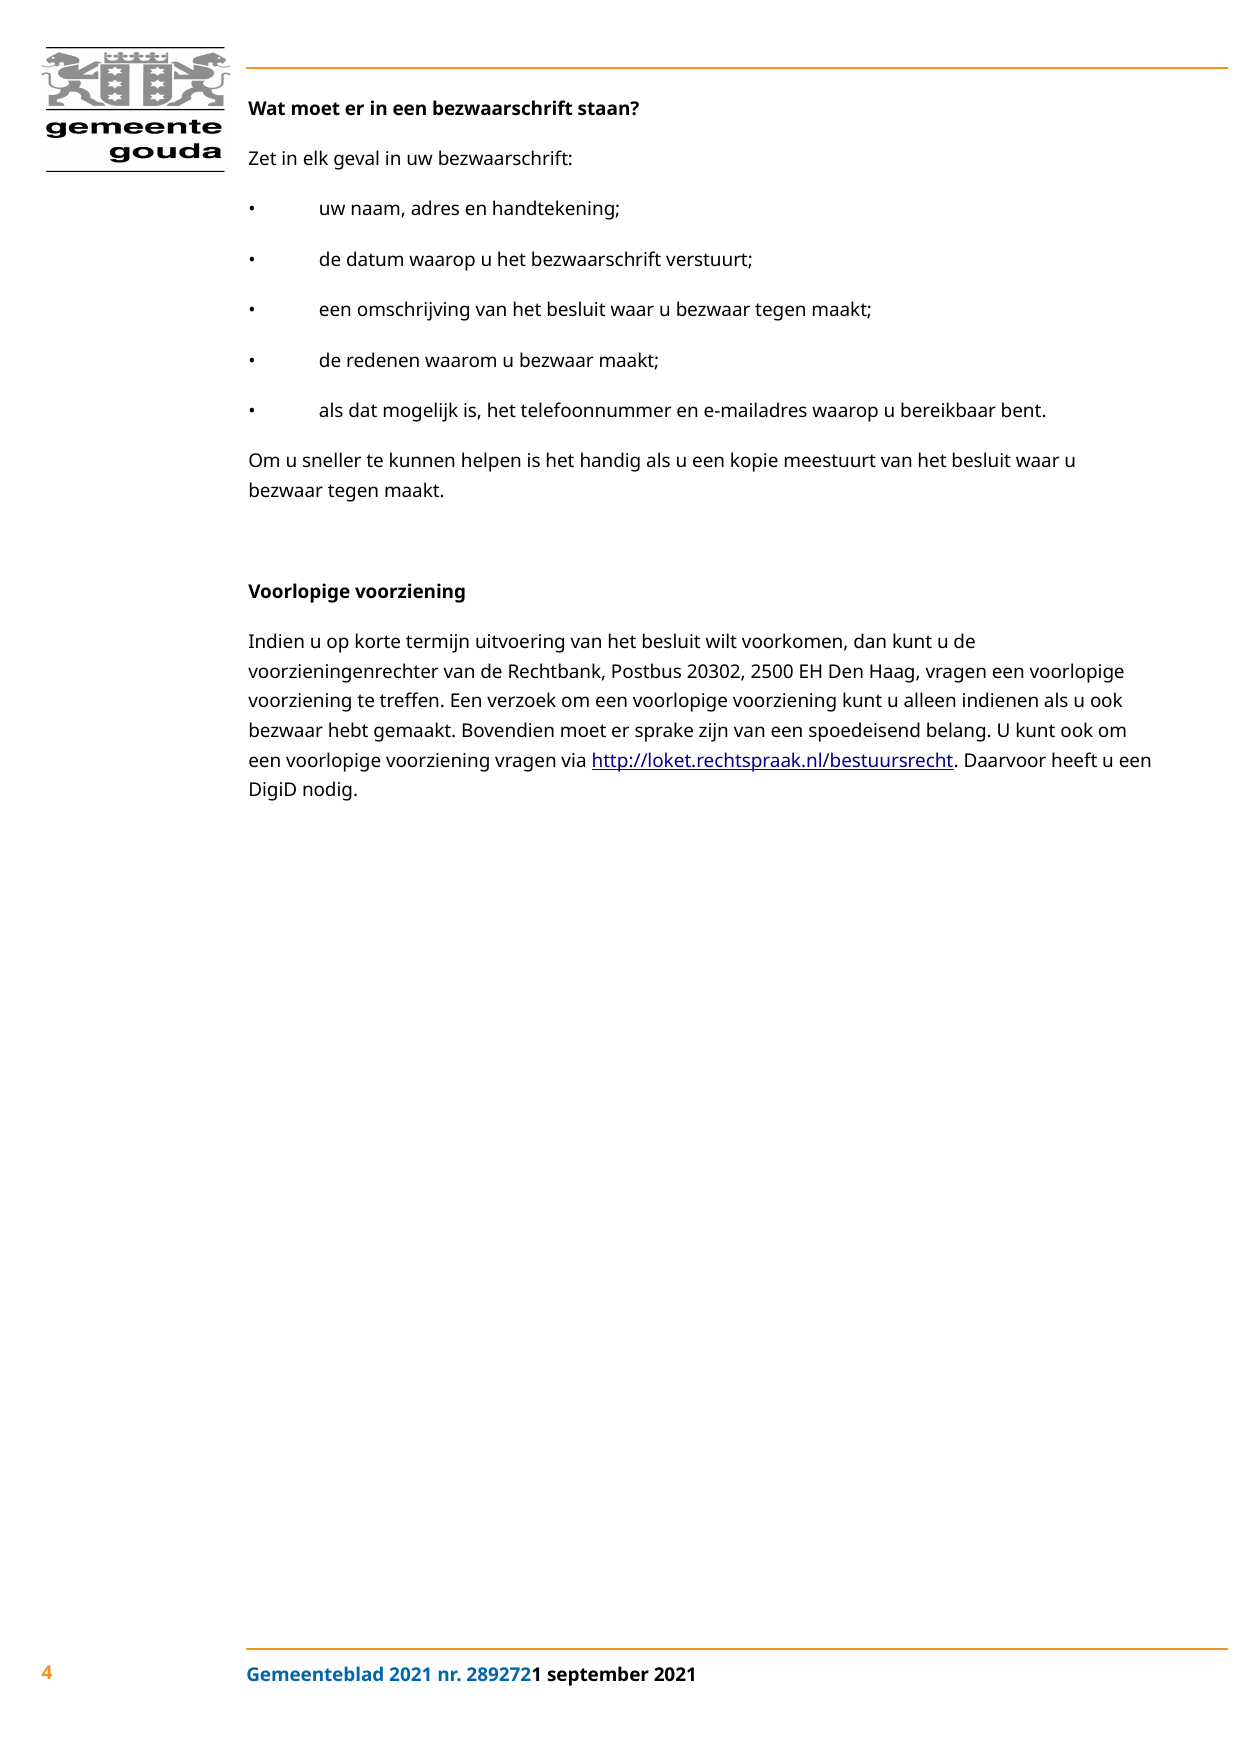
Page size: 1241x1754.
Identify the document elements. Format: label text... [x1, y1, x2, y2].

text • uw naam, adres en handtekening; [248, 196, 1152, 221]
text • als dat mogelijk is, het telefoonnummer en e-mailadres waarop u bereikbaar bent. [248, 397, 1152, 423]
text Voorlopige voorziening [248, 578, 1152, 604]
picture [41, 47, 231, 172]
text • de redenen waarom u bezwaar maakt; [248, 347, 1152, 373]
text Zet in elk geval in uw bezwaarschrift: [248, 145, 1152, 171]
text Om u sneller te kunnen helpen is het handig als u een kopie meestuurt van het besluit waar u bezwaar tegen maakt. [248, 448, 1152, 503]
text Wat moet er in een bezwaarschrift staan? [248, 95, 1152, 121]
text • de datum waarop u het bezwaarschrift verstuurt; [248, 246, 1152, 272]
text Indien u op korte termijn uitvoering van het besluit wilt voorkomen, dan kunt u de voorzieningenrechter van de Rechtbank, Postbus 20302, 2500 EH Den Haag, vragen een voorlopige voorziening te treffen. Een verzoek om een voorlopige voorziening kunt u alleen indienen als u ook bezwaar hebt gemaakt. Bovendien moet er sprake zijn van een spoedeisend belang. U kunt ook om een voorlopige voorziening vragen via http://loket.rechtspraak.nl/bestuursrecht. Daarvoor heeft u een DigiD nodig. [248, 628, 1152, 802]
text • een omschrijving van het besluit waar u bezwaar tegen maakt; [248, 296, 1152, 322]
